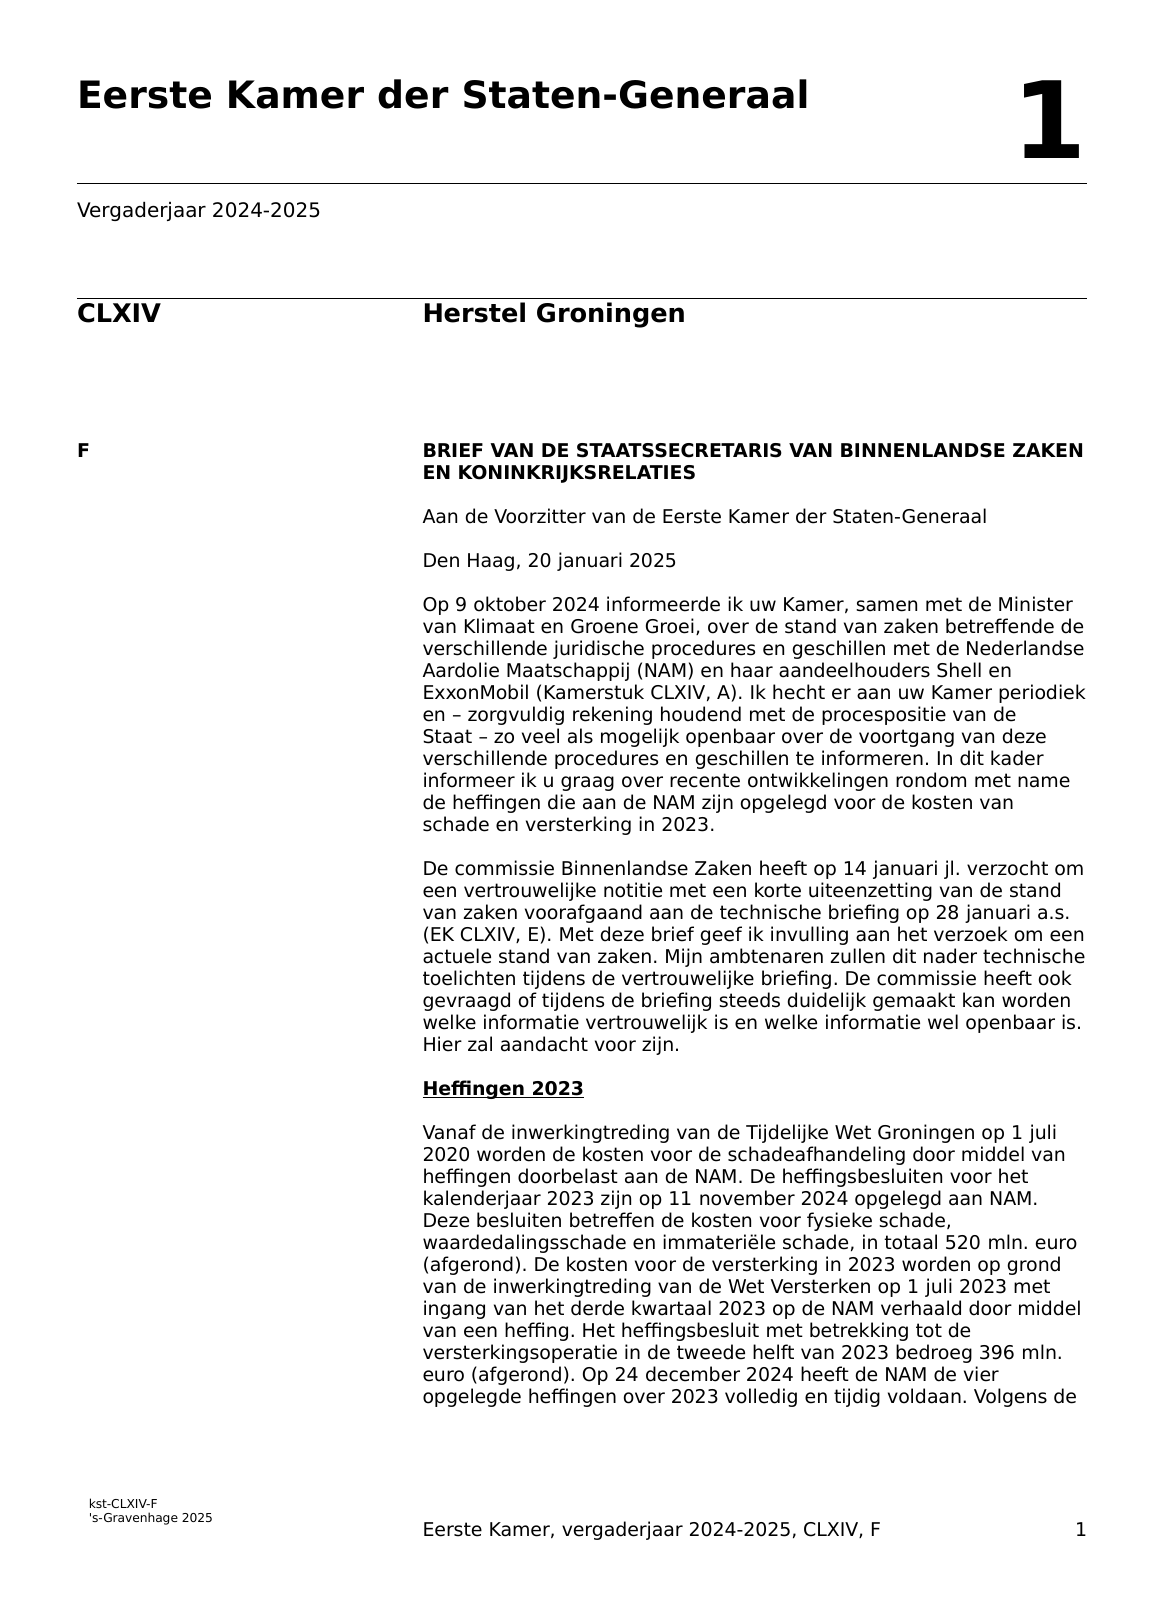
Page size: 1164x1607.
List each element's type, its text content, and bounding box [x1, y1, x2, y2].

text De commissie Binnenlandse Zaken heeft op 14 januari jl. verzocht om een vertrouwelijke notitie met een korte uiteenzetting van de stand van zaken voorafgaand aan de technische briefing op 28 januari a.s. (EK CLXIV, E). Met deze brief geef ik invulling aan het verzoek om een actuele stand van zaken. Mijn ambtenaren zullen dit nader technische toelichten tijdens de vertrouwelijke briefing. De commissie heeft ook gevraagd of tijdens de briefing steeds duidelijk gemaakt kan worden welke informatie vertrouwelijk is en welke informatie wel openbaar is. Hier zal aandacht voor zijn. [422, 858, 1087, 1056]
text kst-CLXIV-F [88, 1497, 323, 1511]
text Den Haag, 20 januari 2025 [422, 550, 1087, 572]
text Op 9 oktober 2024 informeerde ik uw Kamer, samen met de Minister van Klimaat en Groene Groei, over de stand van zaken betreffende de verschillende juridische procedures en geschillen met de Nederlandse Aardolie Maatschappij (NAM) en haar aandeelhouders Shell en ExxonMobil (Kamerstuk CLXIV, A). Ik hecht er aan uw Kamer periodiek en – zorgvuldig rekening houdend met de procespositie van de Staat – zo veel als mogelijk openbaar over de voortgang van deze verschillende procedures en geschillen te informeren. In dit kader informeer ik u graag over recente ontwikkelingen rondom met name de heffingen die aan de NAM zijn opgelegd voor de kosten van schade en versterking in 2023. [422, 594, 1087, 836]
table_header Eerste Kamer der Staten-Generaal [77, 59, 886, 183]
text Aan de Voorzitter van de Eerste Kamer der Staten-Generaal [422, 506, 1087, 528]
subtitle Heffingen 2023 [422, 1078, 1087, 1100]
subtitle CLXIV Herstel Groningen [77, 299, 1087, 329]
table_header 1 [886, 59, 1087, 183]
text 's-Gravenhage 2025 [88, 1511, 323, 1525]
subtitle F BRIEF VAN DE STAATSSECRETARIS VAN BINNENLANDSE ZAKEN EN KONINKRIJKSRELATIES [77, 440, 1087, 484]
text Vanaf de inwerkingtreding van de Tijdelijke Wet Groningen op 1 juli 2020 worden de kosten voor de schadeafhandeling door middel van heffingen doorbelast aan de NAM. De heffingsbesluiten voor het kalenderjaar 2023 zijn op 11 november 2024 opgelegd aan NAM. Deze besluiten betreffen de kosten voor fysieke schade, waardedalingsschade en immateriële schade, in totaal 520 mln. euro (afgerond). De kosten voor de versterking in 2023 worden op grond van de inwerkingtreding van de Wet Versterken op 1 juli 2023 met ingang van het derde kwartaal 2023 op de NAM verhaald door middel van een heffing. Het heffingsbesluit met betrekking tot de versterkingsoperatie in de tweede helft van 2023 bedroeg 396 mln. euro (afgerond). Op 24 december 2024 heeft de NAM de vier opgelegde heffingen over 2023 volledig en tijdig voldaan. Volgens de [422, 1122, 1087, 1408]
table_cell Vergaderjaar 2024-2025 [77, 184, 1087, 298]
